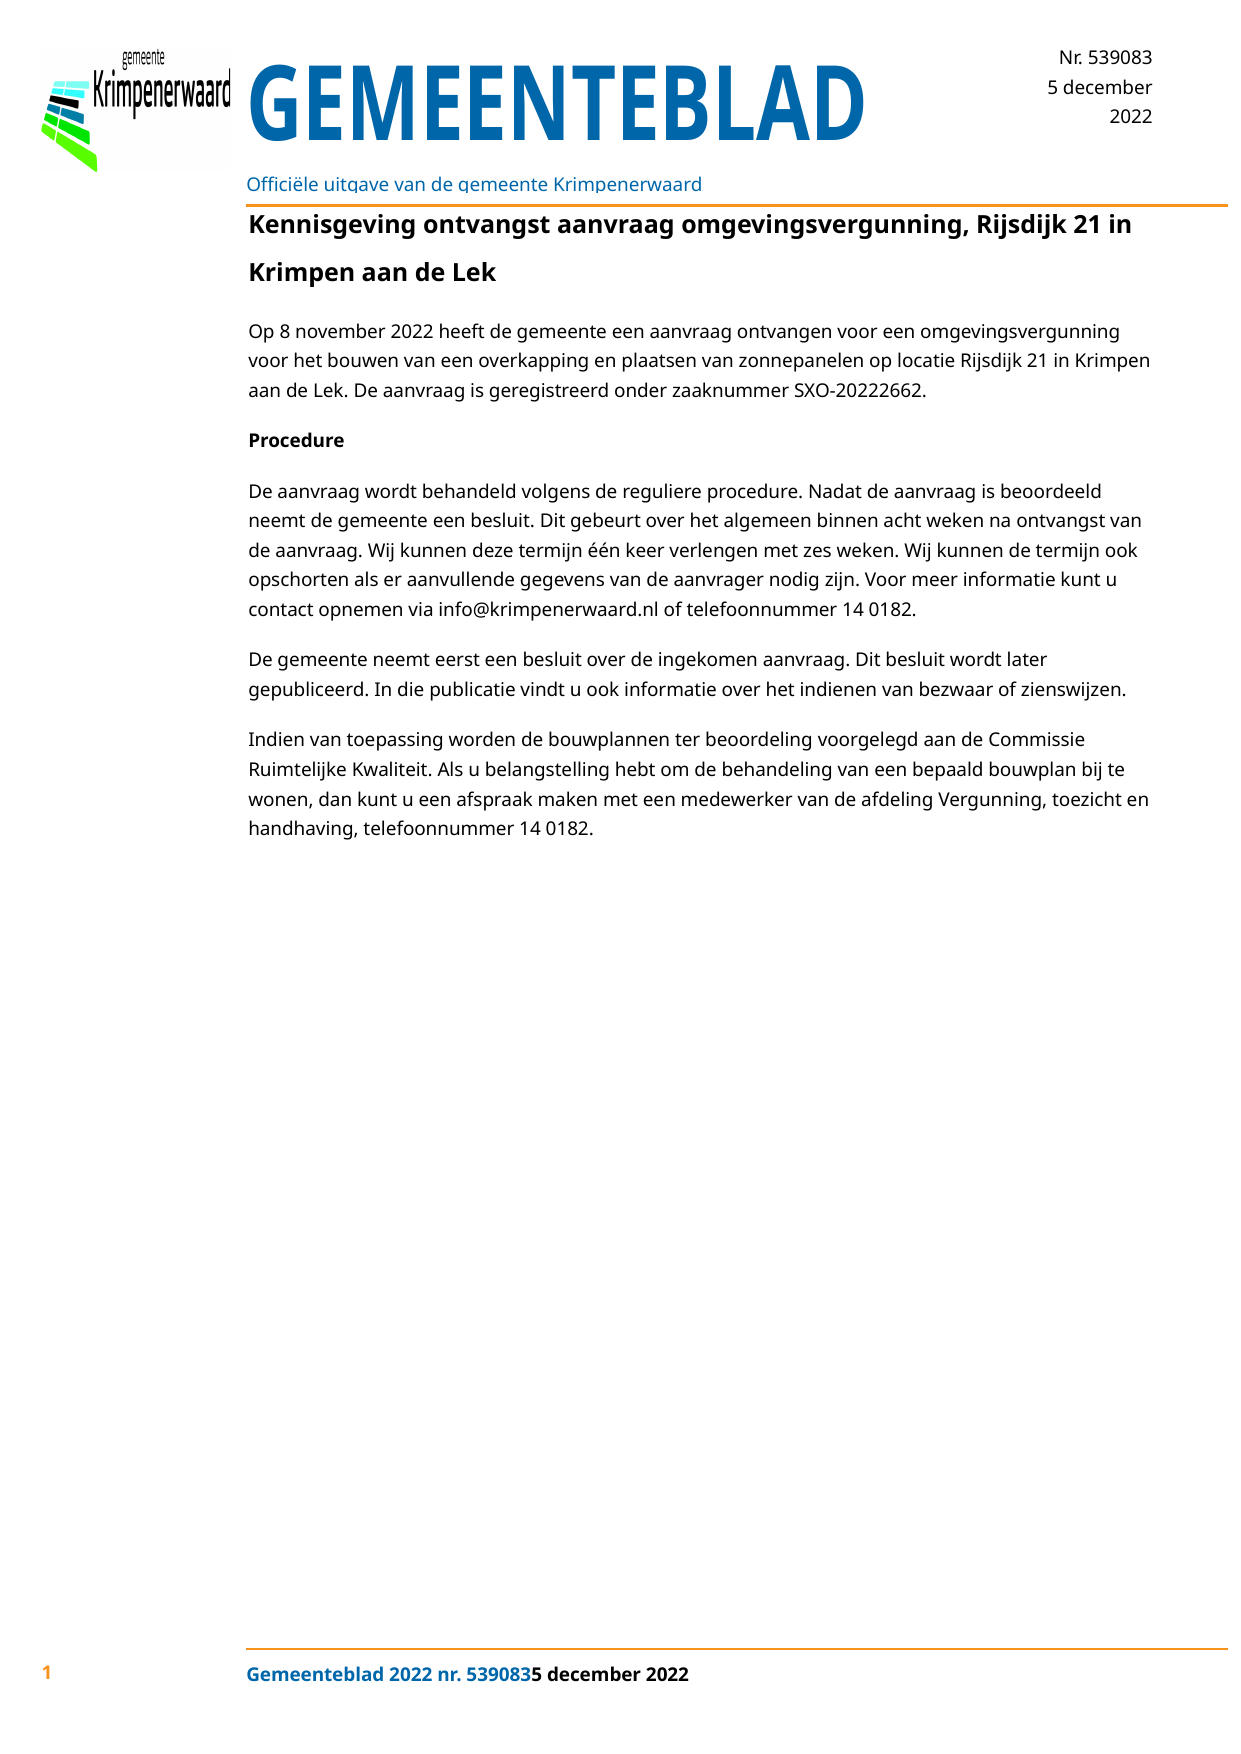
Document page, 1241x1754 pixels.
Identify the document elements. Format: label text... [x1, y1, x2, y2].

picture [41, 47, 231, 172]
text Indien van toepassing worden de bouwplannen ter beoordeling voorgelegd aan de Commissie Ruimtelijke Kwaliteit. Als u belangstelling hebt om de behandeling van een bepaald bouwplan bij te wonen, dan kunt u een afspraak maken met een medewerker van de afdeling Vergunning, toezicht en handhaving, telefoonnummer 14 0182. [248, 727, 1152, 841]
text De aanvraag wordt behandeld volgens de reguliere procedure. Nadat de aanvraag is beoordeeld neemt de gemeente een besluit. Dit gebeurt over het algemeen binnen acht weken na ontvangst van de aanvraag. Wij kunnen deze termijn één keer verlengen met zes weken. Wij kunnen de termijn ook opschorten als er aanvullende gegevens van de aanvrager nodig zijn. Voor meer informatie kunt u contact opnemen via info@krimpenerwaard.nl of telefoonnummer 14 0182. [248, 478, 1152, 622]
text Procedure [248, 427, 1152, 453]
text Op 8 november 2022 heeft de gemeente een aanvraag ontvangen voor een omgevingsvergunning voor het bouwen van een overkapping en plaatsen van zonnepanelen op locatie Rijsdijk 21 in Krimpen aan de Lek. De aanvraag is geregistreerd onder zaaknummer SXO-20222662. [248, 318, 1152, 403]
text De gemeente neemt eerst een besluit over de ingekomen aanvraag. Dit besluit wordt later gepubliceerd. In die publicatie vindt u ook informatie over het indienen van bezwaar of zienswijzen. [248, 647, 1152, 702]
text Kennisgeving ontvangst aanvraag omgevingsvergunning, Rijsdijk 21 in Krimpen aan de Lek [248, 207, 1152, 288]
